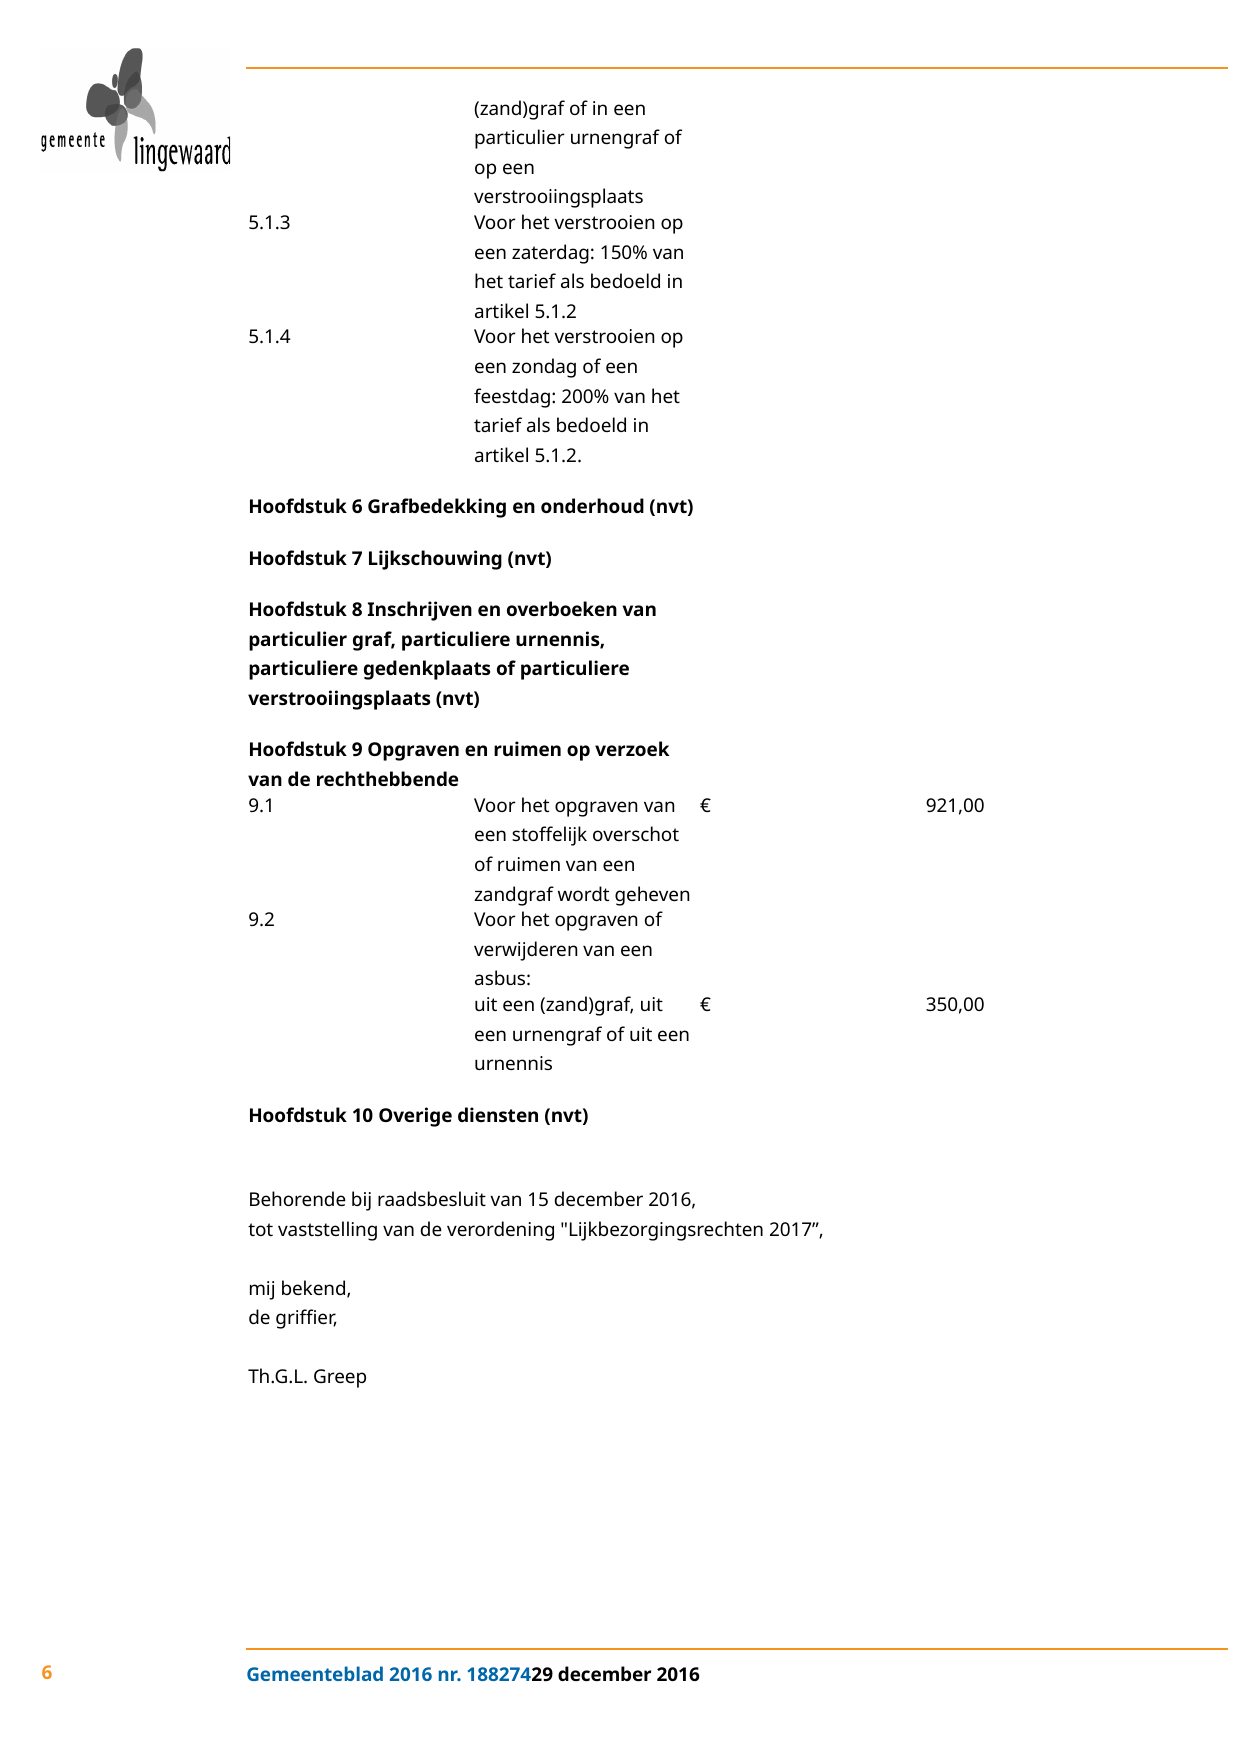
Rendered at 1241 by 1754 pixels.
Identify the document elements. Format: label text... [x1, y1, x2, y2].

table_cell [474, 519, 700, 545]
table_cell [700, 95, 926, 209]
table_cell [926, 324, 1152, 468]
table_cell Voor het verstrooien op een zaterdag: 150% van het tarief als bedoeld in artikel 5.1.2 [474, 209, 700, 324]
table_cell [248, 95, 474, 209]
table_cell [926, 711, 1152, 737]
table_cell [700, 468, 926, 493]
table_cell [700, 324, 926, 468]
table_cell [474, 1076, 700, 1102]
picture [41, 47, 231, 172]
table_cell [700, 737, 926, 792]
table_cell Hoofdstuk 9 Opgraven en ruimen op verzoek van de rechthebbende [248, 737, 700, 792]
table_cell [700, 596, 926, 711]
text de griffier, [248, 1304, 1152, 1330]
table_cell 9.1 [248, 792, 474, 906]
table_cell [700, 209, 926, 324]
table_cell [926, 1076, 1152, 1102]
table_cell [248, 1128, 474, 1153]
table_cell [474, 711, 700, 737]
table_cell [700, 1128, 926, 1153]
text Th.G.L. Greep [248, 1364, 1152, 1389]
table_cell uit een (zand)graf, uit een urnengraf of uit een urnennis [474, 991, 700, 1076]
table_cell [926, 1128, 1152, 1153]
table_cell [248, 1076, 474, 1102]
text Behorende bij raadsbesluit van 15 december 2016, [248, 1186, 1152, 1212]
table_cell [700, 711, 926, 737]
table_cell [700, 906, 926, 991]
table_cell [474, 468, 700, 493]
table_cell [474, 1128, 700, 1153]
table_cell 5.1.4 [248, 324, 474, 468]
table_cell Hoofdstuk 8 Inschrijven en overboeken van particulier graf, particuliere urnennis, particuliere gedenkplaats of particuliere verstrooiingsplaats (nvt) [248, 596, 700, 711]
text tot vaststelling van de verordening "Lijkbezorgingsrechten 2017”, [248, 1216, 1152, 1242]
table_cell Voor het verstrooien op een zondag of een feestdag: 200% van het tarief als bedoeld in artikel 5.1.2. [474, 324, 700, 468]
table_cell [926, 468, 1152, 493]
table_cell Voor het opgraven of verwijderen van een asbus: [474, 906, 700, 991]
table_cell Hoofdstuk 6 Grafbedekking en onderhoud (nvt) [248, 494, 700, 519]
table_cell [474, 571, 700, 596]
table_cell 5.1.3 [248, 209, 474, 324]
table_cell [700, 571, 926, 596]
table_cell [926, 906, 1152, 991]
table_cell [700, 494, 926, 519]
table_cell 9.2 [248, 906, 474, 991]
table_cell Voor het opgraven van een stoffelijk overschot of ruimen van een zandgraf wordt geheven [474, 792, 700, 906]
table_cell [926, 209, 1152, 324]
table_cell [248, 991, 474, 1076]
table_cell 921,00 [926, 792, 1152, 906]
table_cell [248, 571, 474, 596]
table_cell € [700, 792, 926, 906]
table_cell Hoofdstuk 10 Overige diensten (nvt) [248, 1102, 700, 1128]
table_cell [700, 1102, 926, 1128]
text mij bekend, [248, 1275, 1152, 1301]
table_cell 350,00 [926, 991, 1152, 1076]
table_cell € [700, 991, 926, 1076]
table_cell [700, 1076, 926, 1102]
table_cell [700, 545, 926, 571]
table_cell [248, 711, 474, 737]
table_cell [926, 519, 1152, 545]
table_cell Hoofdstuk 7 Lijkschouwing (nvt) [248, 545, 700, 571]
table_cell [926, 95, 1152, 209]
table_cell [926, 571, 1152, 596]
table_cell [248, 519, 474, 545]
table_cell (zand)graf of in een particulier urnengraf of op een verstrooiingsplaats [474, 95, 700, 209]
table_cell [700, 519, 926, 545]
table_cell [248, 468, 474, 493]
